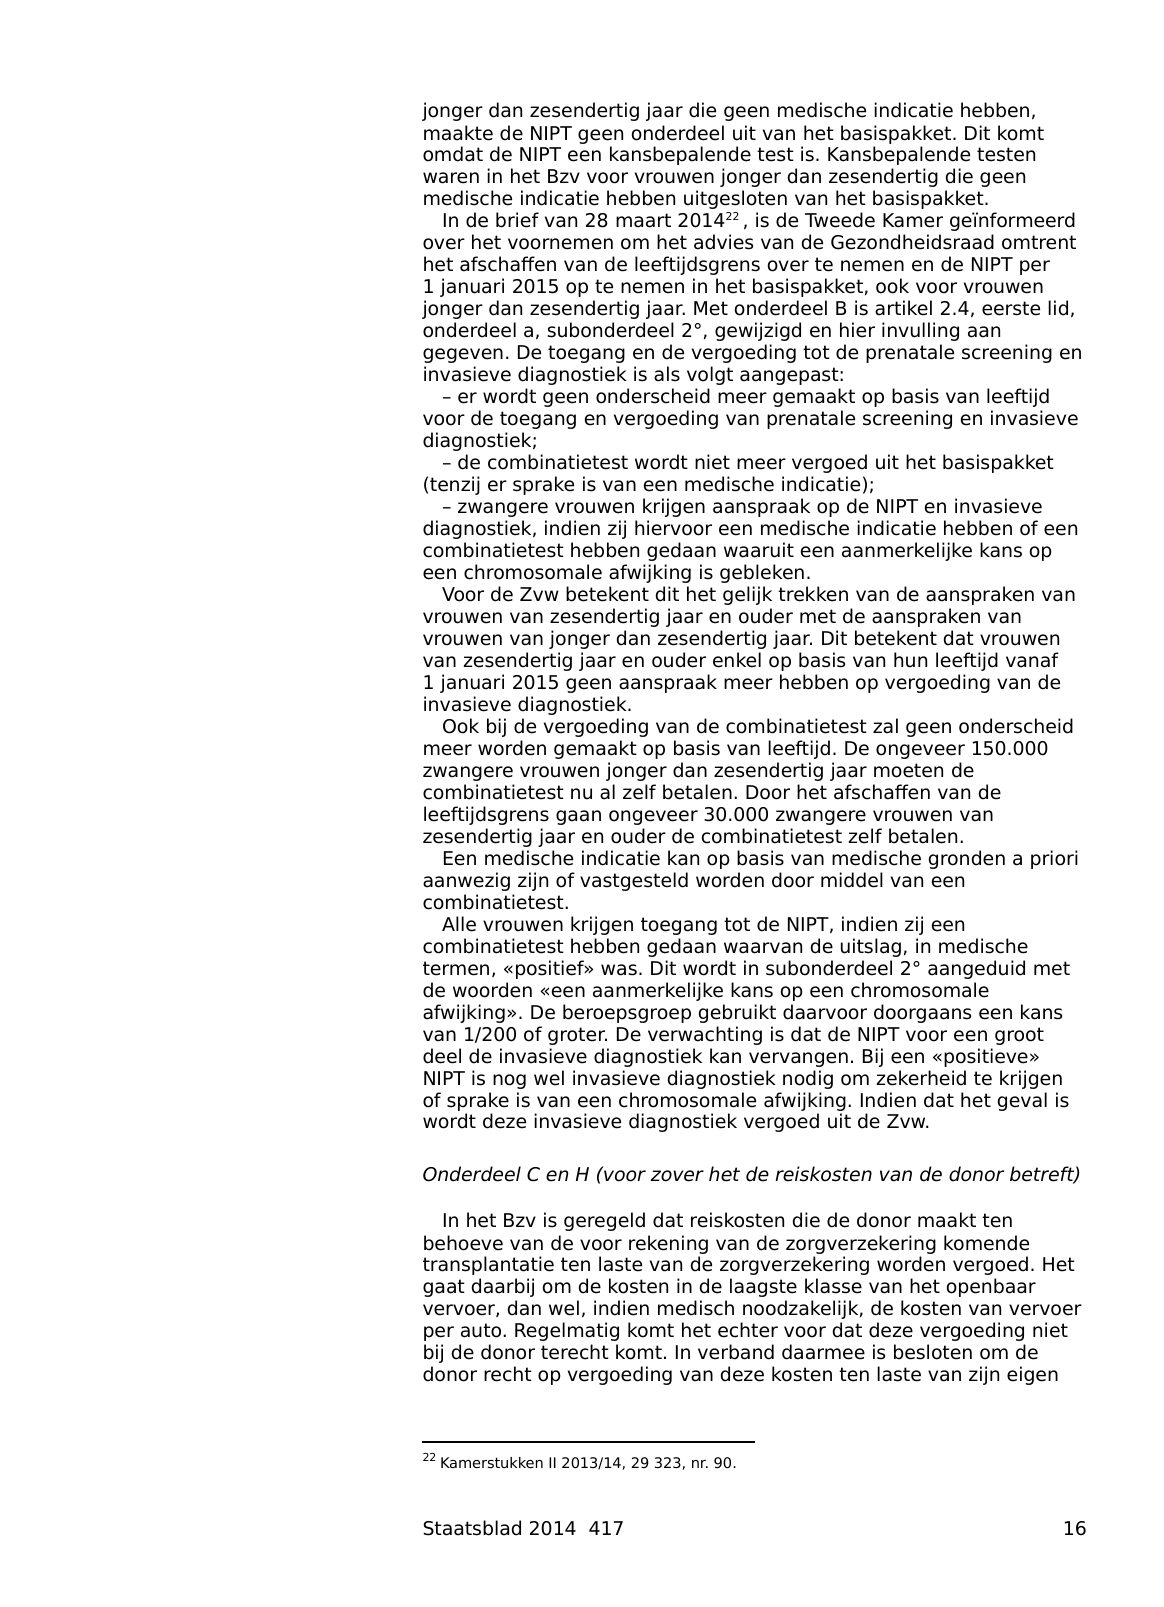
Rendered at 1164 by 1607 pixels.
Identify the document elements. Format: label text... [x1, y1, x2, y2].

text In de brief van 28 maart 2014, is de Tweede Kamer geïnformeerd over het voornemen om het advies van de Gezondheidsraad omtrent het afschaffen van de leeftijdsgrens over te nemen en de NIPT per 1 januari 2015 op te nemen in het basispakket, ook voor vrouwen jonger dan zesendertig jaar. Met onderdeel B is artikel 2.4, eerste lid, onderdeel a, subonderdeel 2°, gewijzigd en hier invulling aan gegeven. De toegang en de vergoeding tot de prenatale screening en invasieve diagnostiek is als volgt aangepast: [422, 210, 1087, 386]
text Kamerstukken II 2013/14, 29 323, nr. 90. [422, 1451, 1087, 1473]
text jonger dan zesendertig jaar die geen medische indicatie hebben, maakte de NIPT geen onderdeel uit van het basispakket. Dit komt omdat de NIPT een kansbepalende test is. Kansbepalende testen waren in het Bzv voor vrouwen jonger dan zesendertig die geen medische indicatie hebben uitgesloten van het basispakket. [422, 100, 1087, 210]
text – zwangere vrouwen krijgen aanspraak op de NIPT en invasieve diagnostiek, indien zij hiervoor een medische indicatie hebben of een combinatietest hebben gedaan waaruit een aanmerkelijke kans op een chromosomale afwijking is gebleken. [422, 496, 1087, 584]
text In het Bzv is geregeld dat reiskosten die de donor maakt ten behoeve van de voor rekening van de zorgverzekering komende transplantatie ten laste van de zorgverzekering worden vergoed. Het gaat daarbij om de kosten in de laagste klasse van het openbaar vervoer, dan wel, indien medisch noodzakelijk, de kosten van vervoer per auto. Regelmatig komt het echter voor dat deze vergoeding niet bij de donor terecht komt. In verband daarmee is besloten om de donor recht op vergoeding van deze kosten ten laste van zijn eigen [422, 1210, 1087, 1386]
text – er wordt geen onderscheid meer gemaakt op basis van leeftijd voor de toegang en vergoeding van prenatale screening en invasieve diagnostiek; [422, 386, 1087, 452]
subtitle Onderdeel C en H (voor zover het de reiskosten van de donor betreft) [422, 1163, 1087, 1185]
text Alle vrouwen krijgen toegang tot de NIPT, indien zij een combinatietest hebben gedaan waarvan de uitslag, in medische termen, «positief» was. Dit wordt in subonderdeel 2° aangeduid met de woorden «een aanmerkelijke kans op een chromosomale afwijking». De beroepsgroep gebruikt daarvoor doorgaans een kans van 1/200 of groter. De verwachting is dat de NIPT voor een groot deel de invasieve diagnostiek kan vervangen. Bij een «positieve» NIPT is nog wel invasieve diagnostiek nodig om zekerheid te krijgen of sprake is van een chromosomale afwijking. Indien dat het geval is wordt deze invasieve diagnostiek vergoed uit de Zvw. [422, 914, 1087, 1133]
text – de combinatietest wordt niet meer vergoed uit het basispakket (tenzij er sprake is van een medische indicatie); [422, 452, 1087, 496]
text Een medische indicatie kan op basis van medische gronden a priori aanwezig zijn of vastgesteld worden door middel van een combinatietest. [422, 848, 1087, 914]
text Voor de Zvw betekent dit het gelijk trekken van de aanspraken van vrouwen van zesendertig jaar en ouder met de aanspraken van vrouwen van jonger dan zesendertig jaar. Dit betekent dat vrouwen van zesendertig jaar en ouder enkel op basis van hun leeftijd vanaf 1 januari 2015 geen aanspraak meer hebben op vergoeding van de invasieve diagnostiek. [422, 584, 1087, 716]
text Ook bij de vergoeding van de combinatietest zal geen onderscheid meer worden gemaakt op basis van leeftijd. De ongeveer 150.000 zwangere vrouwen jonger dan zesendertig jaar moeten de combinatietest nu al zelf betalen. Door het afschaffen van de leeftijdsgrens gaan ongeveer 30.000 zwangere vrouwen van zesendertig jaar en ouder de combinatietest zelf betalen. [422, 716, 1087, 848]
